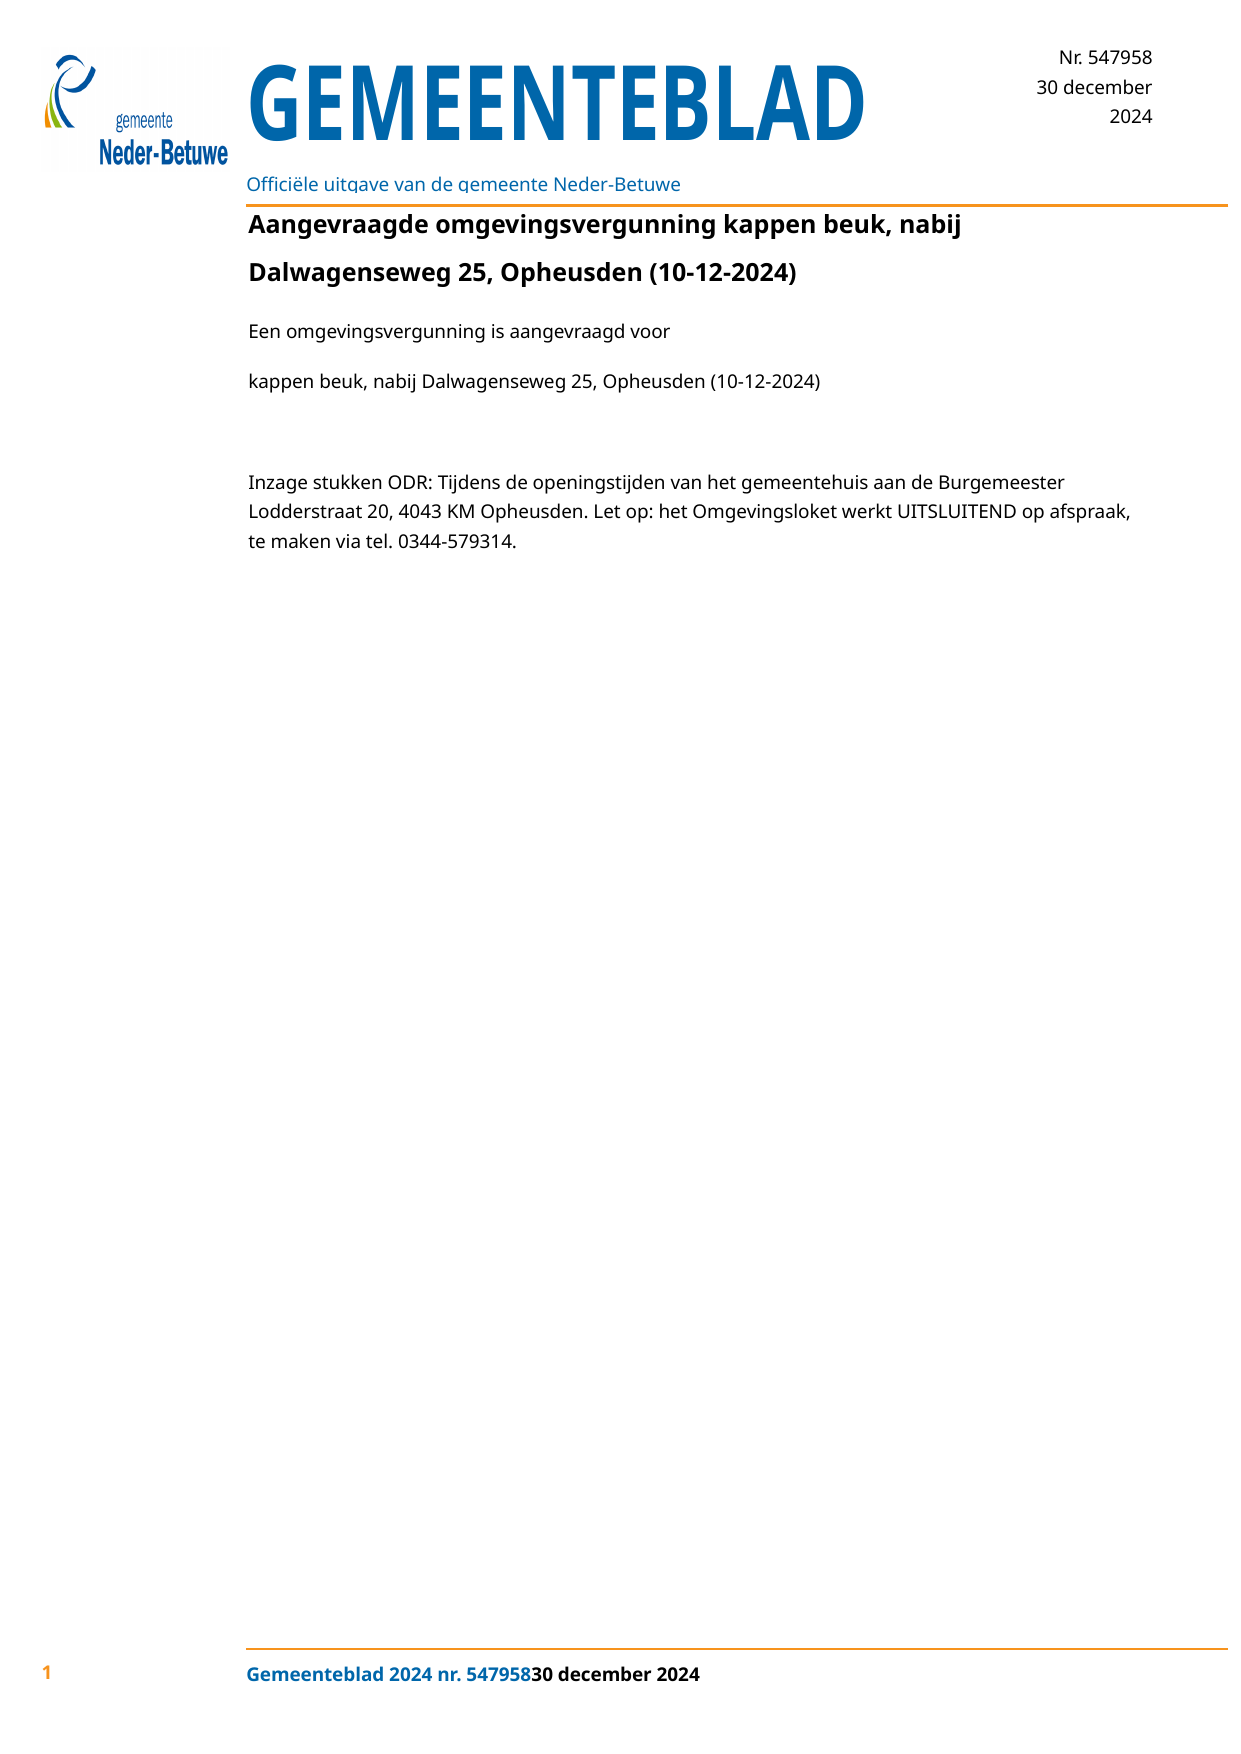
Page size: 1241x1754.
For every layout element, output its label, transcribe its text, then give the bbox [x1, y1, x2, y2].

picture [41, 47, 231, 172]
text Aangevraagde omgevingsvergunning kappen beuk, nabij Dalwagenseweg 25, Opheusden (10-12-2024) [248, 207, 1152, 288]
text kappen beuk, nabij Dalwagenseweg 25, Opheusden (10-12-2024) [248, 368, 1152, 394]
text Een omgevingsvergunning is aangevraagd voor [248, 318, 1152, 344]
text Inzage stukken ODR: Tijdens de openingstijden van het gemeentehuis aan de Burgemeester Lodderstraat 20, 4043 KM Opheusden. Let op: het Omgevingsloket werkt UITSLUITEND op afspraak, te maken via tel. 0344-579314. [248, 469, 1152, 554]
